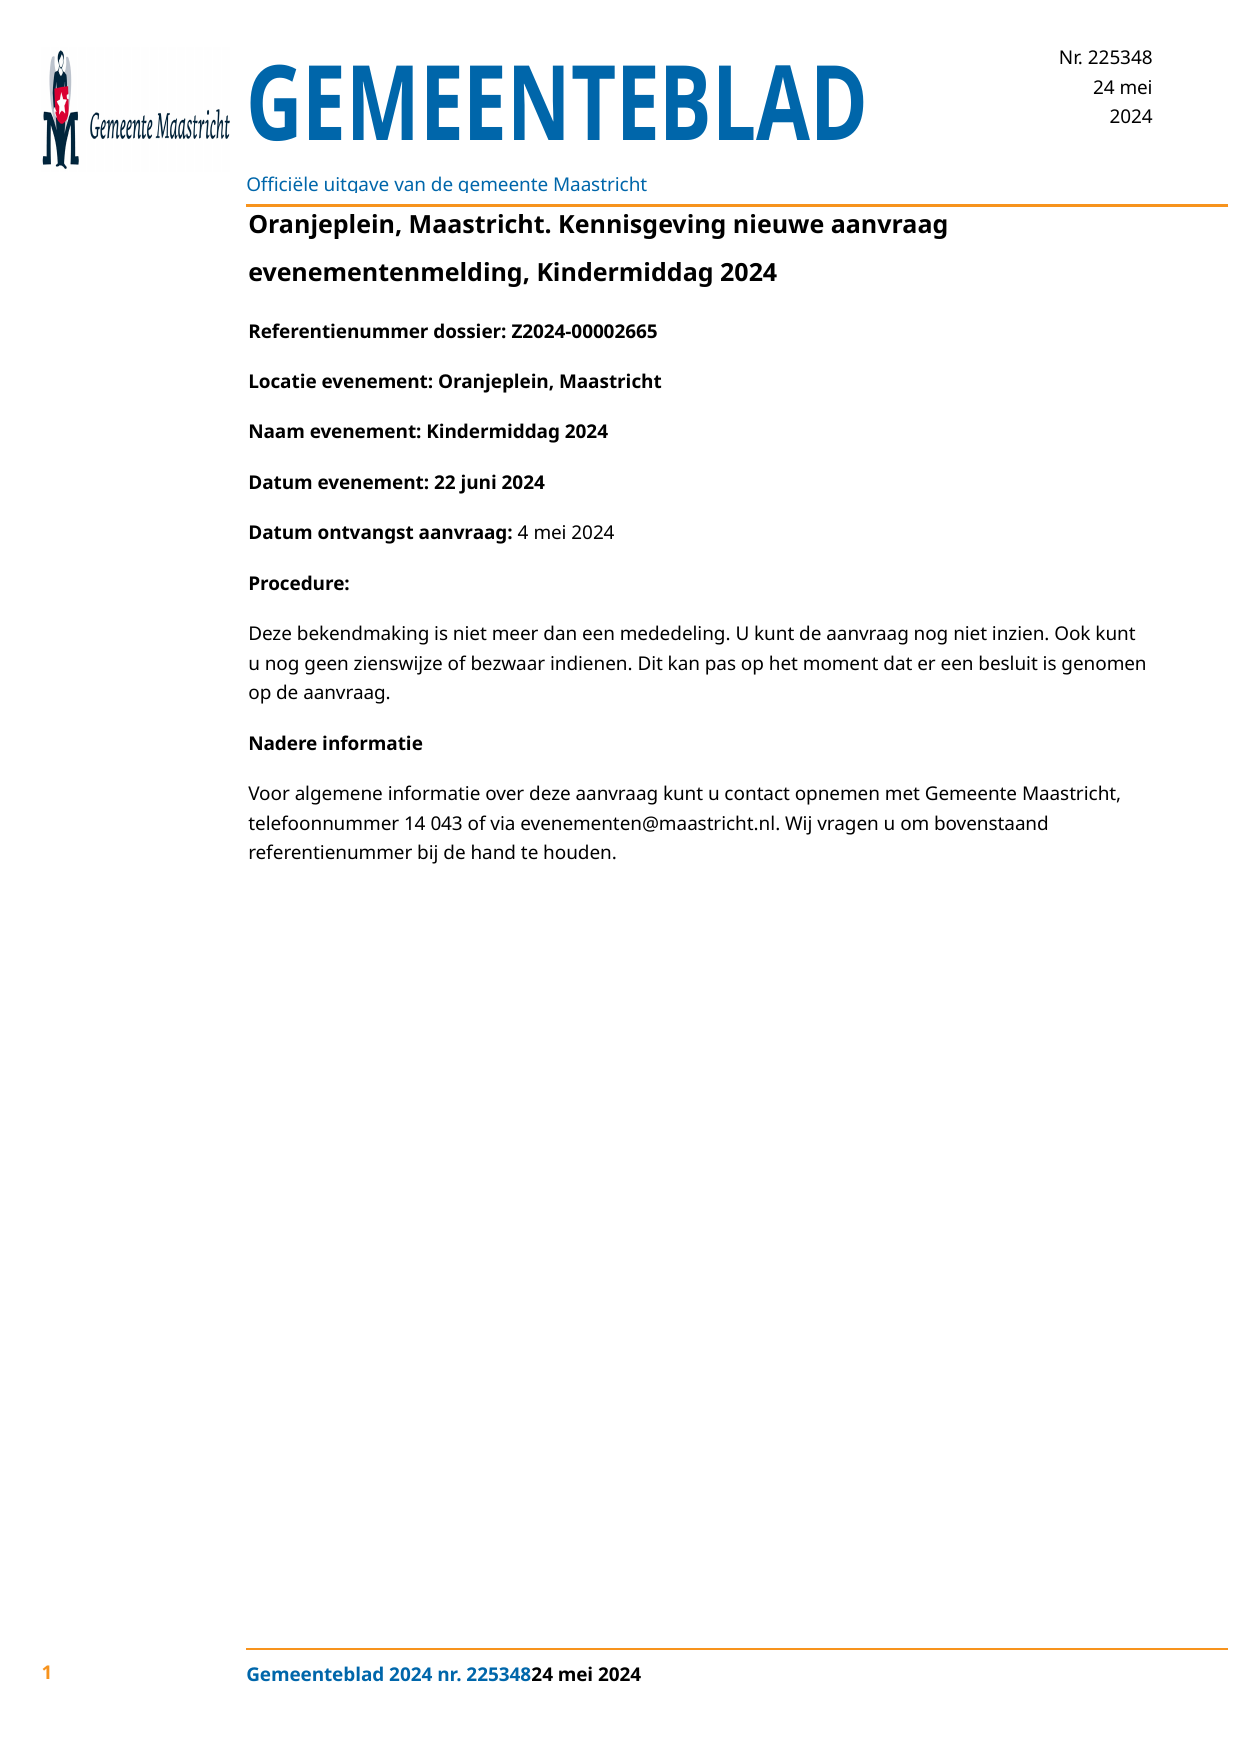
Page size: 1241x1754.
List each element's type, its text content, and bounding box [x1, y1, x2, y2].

text Nadere informatie [248, 730, 1152, 756]
text Oranjeplein, Maastricht. Kennisgeving nieuwe aanvraag evenementenmelding, Kindermiddag 2024 [248, 207, 1152, 288]
text Locatie evenement: Oranjeplein, Maastricht [248, 368, 1152, 394]
text Naam evenement: Kindermiddag 2024 [248, 419, 1152, 444]
picture [41, 47, 231, 172]
text Referentienummer dossier: Z2024-00002665 [248, 318, 1152, 344]
text Deze bekendmaking is niet meer dan een mededeling. U kunt de aanvraag nog niet inzien. Ook kunt u nog geen zienswijze of bezwaar indienen. Dit kan pas op het moment dat er een besluit is genomen op de aanvraag. [248, 620, 1152, 705]
text Voor algemene informatie over deze aanvraag kunt u contact opnemen met Gemeente Maastricht, telefoonnummer 14 043 of via evenementen@maastricht.nl. Wij vragen u om bovenstaand referentienummer bij de hand te houden. [248, 780, 1152, 865]
text Datum ontvangst aanvraag: 4 mei 2024 [248, 519, 1152, 545]
text Procedure: [248, 570, 1152, 596]
text Datum evenement: 22 juni 2024 [248, 469, 1152, 495]
